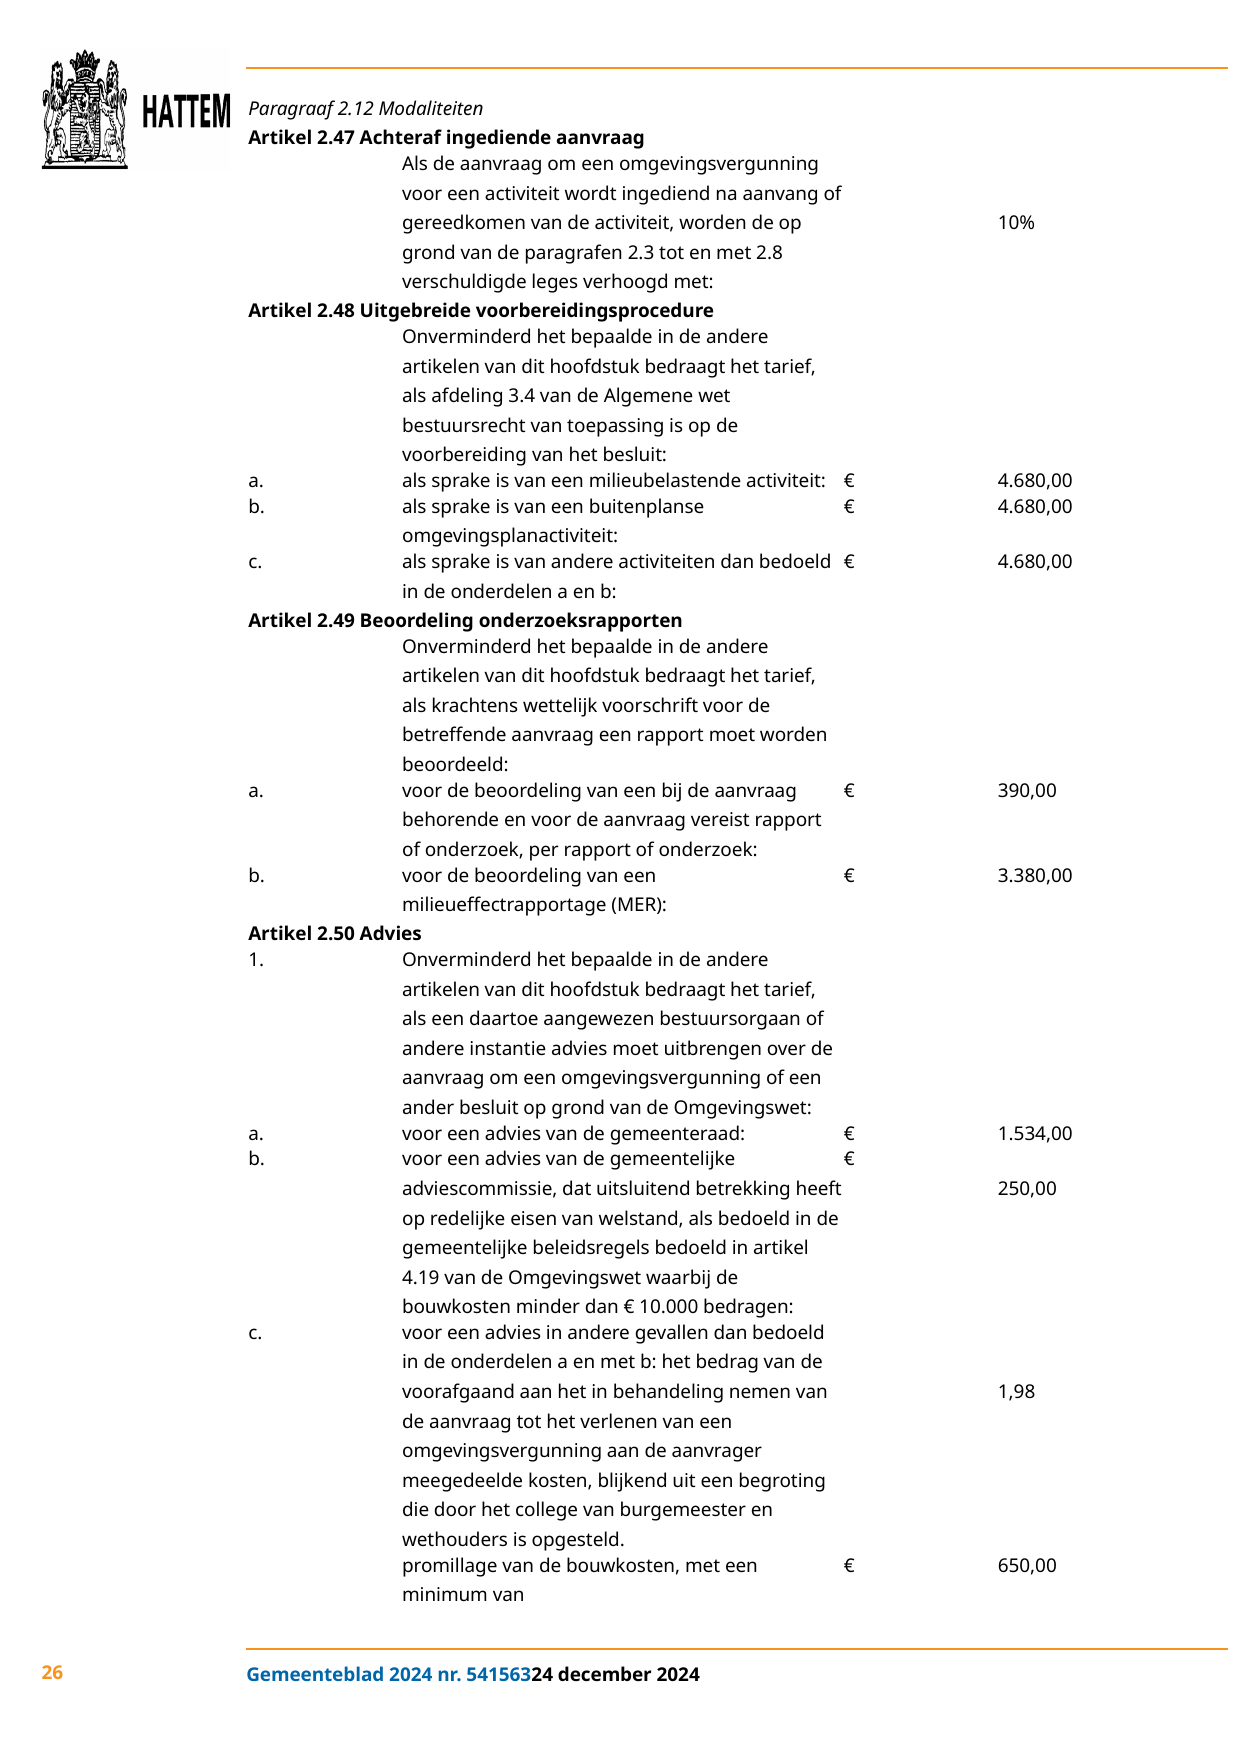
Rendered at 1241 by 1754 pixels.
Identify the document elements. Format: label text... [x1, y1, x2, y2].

table_cell Onverminderd het bepaalde in de andere artikelen van dit hoofdstuk bedraagt het tarief, als krachtens wettelijk voorschrift voor de betreffende aanvraag een rapport moet worden beoordeeld: [402, 633, 844, 777]
table_cell 4.680,00 [998, 468, 1152, 493]
table_cell [248, 1552, 402, 1607]
table_cell [998, 946, 1152, 1120]
table_cell 1.534,00 [998, 1120, 1152, 1146]
table_cell voor de beoordeling van een milieueffectrapportage (MER): [402, 862, 844, 917]
table_cell 10% [998, 150, 1152, 294]
table_cell voor een advies van de gemeentelijke adviescommissie, dat uitsluitend betrekking heeft op redelijke eisen van welstand, als bedoeld in de gemeentelijke beleidsregels bedoeld in artikel 4.19 van de Omgevingswet waarbij de bouwkosten minder dan € 10.000 bedragen: [402, 1146, 844, 1319]
table_cell a. [248, 777, 402, 862]
table_cell voor de beoordeling van een bij de aanvraag behorende en voor de aanvraag vereist rapport of onderzoek, per rapport of onderzoek: [402, 777, 844, 862]
table_cell 390,00 [998, 777, 1152, 862]
table_cell als sprake is van andere activiteiten dan bedoeld in de onderdelen a en b: [402, 549, 844, 604]
table_cell c. [248, 1319, 402, 1552]
table_cell [844, 1319, 998, 1552]
table_cell [248, 633, 402, 777]
table_cell 4.680,00 [998, 549, 1152, 604]
table_header Artikel 2.49 Beoordeling onderzoeksrapporten [248, 607, 1152, 633]
table_cell € [844, 1120, 998, 1146]
table_cell 1. [248, 946, 402, 1120]
table_cell als sprake is van een milieubelastende activiteit: [402, 468, 844, 493]
table_cell 250,00 [998, 1146, 1152, 1319]
table_cell € [844, 493, 998, 548]
text Paragraaf 2.12 Modaliteiten [248, 95, 1152, 121]
table_cell € [844, 468, 998, 493]
table_cell b. [248, 1146, 402, 1319]
table_cell 4.680,00 [998, 493, 1152, 548]
table_cell voor een advies van de gemeenteraad: [402, 1120, 844, 1146]
table_cell [844, 323, 998, 467]
table_cell 650,00 [998, 1552, 1152, 1607]
table_header Artikel 2.48 Uitgebreide voorbereidingsprocedure [248, 298, 1152, 323]
table_cell b. [248, 493, 402, 548]
table_cell € [844, 1146, 998, 1319]
table_cell a. [248, 468, 402, 493]
table_cell b. [248, 862, 402, 917]
table_cell voor een advies in andere gevallen dan bedoeld in de onderdelen a en met b: het bedrag van de voorafgaand aan het in behandeling nemen van de aanvraag tot het verlenen van een omgevingsvergunning aan de aanvrager meegedeelde kosten, blijkend uit een begroting die door het college van burgemeester en wethouders is opgesteld. [402, 1319, 844, 1552]
table_cell [844, 633, 998, 777]
table_cell € [844, 862, 998, 917]
table_cell € [844, 1552, 998, 1607]
table_cell [844, 150, 998, 294]
table_cell als sprake is van een buitenplanse omgevingsplanactiviteit: [402, 493, 844, 548]
table_cell Onverminderd het bepaalde in de andere artikelen van dit hoofdstuk bedraagt het tarief, als een daartoe aangewezen bestuursorgaan of andere instantie advies moet uitbrengen over de aanvraag om een omgevingsvergunning of een ander besluit op grond van de Omgevingswet: [402, 946, 844, 1120]
table_header Artikel 2.47 Achteraf ingediende aanvraag [248, 125, 1152, 150]
table_cell € [844, 549, 998, 604]
table_cell [248, 323, 402, 467]
picture [41, 47, 231, 172]
table_cell [998, 323, 1152, 467]
table_cell 1,98 [998, 1319, 1152, 1552]
table_cell 3.380,00 [998, 862, 1152, 917]
table_cell a. [248, 1120, 402, 1146]
table_cell c. [248, 549, 402, 604]
table_cell Onverminderd het bepaalde in de andere artikelen van dit hoofdstuk bedraagt het tarief, als afdeling 3.4 van de Algemene wet bestuursrecht van toepassing is op de voorbereiding van het besluit: [402, 323, 844, 467]
table_cell Als de aanvraag om een omgevingsvergunning voor een activiteit wordt ingediend na aanvang of gereedkomen van de activiteit, worden de op grond van de paragrafen 2.3 tot en met 2.8 verschuldigde leges verhoogd met: [402, 150, 844, 294]
table_cell [844, 946, 998, 1120]
table_cell promillage van de bouwkosten, met een minimum van [402, 1552, 844, 1607]
table_cell [998, 633, 1152, 777]
table_cell [248, 150, 402, 294]
table_cell € [844, 777, 998, 862]
table_header Artikel 2.50 Advies [248, 920, 1152, 946]
